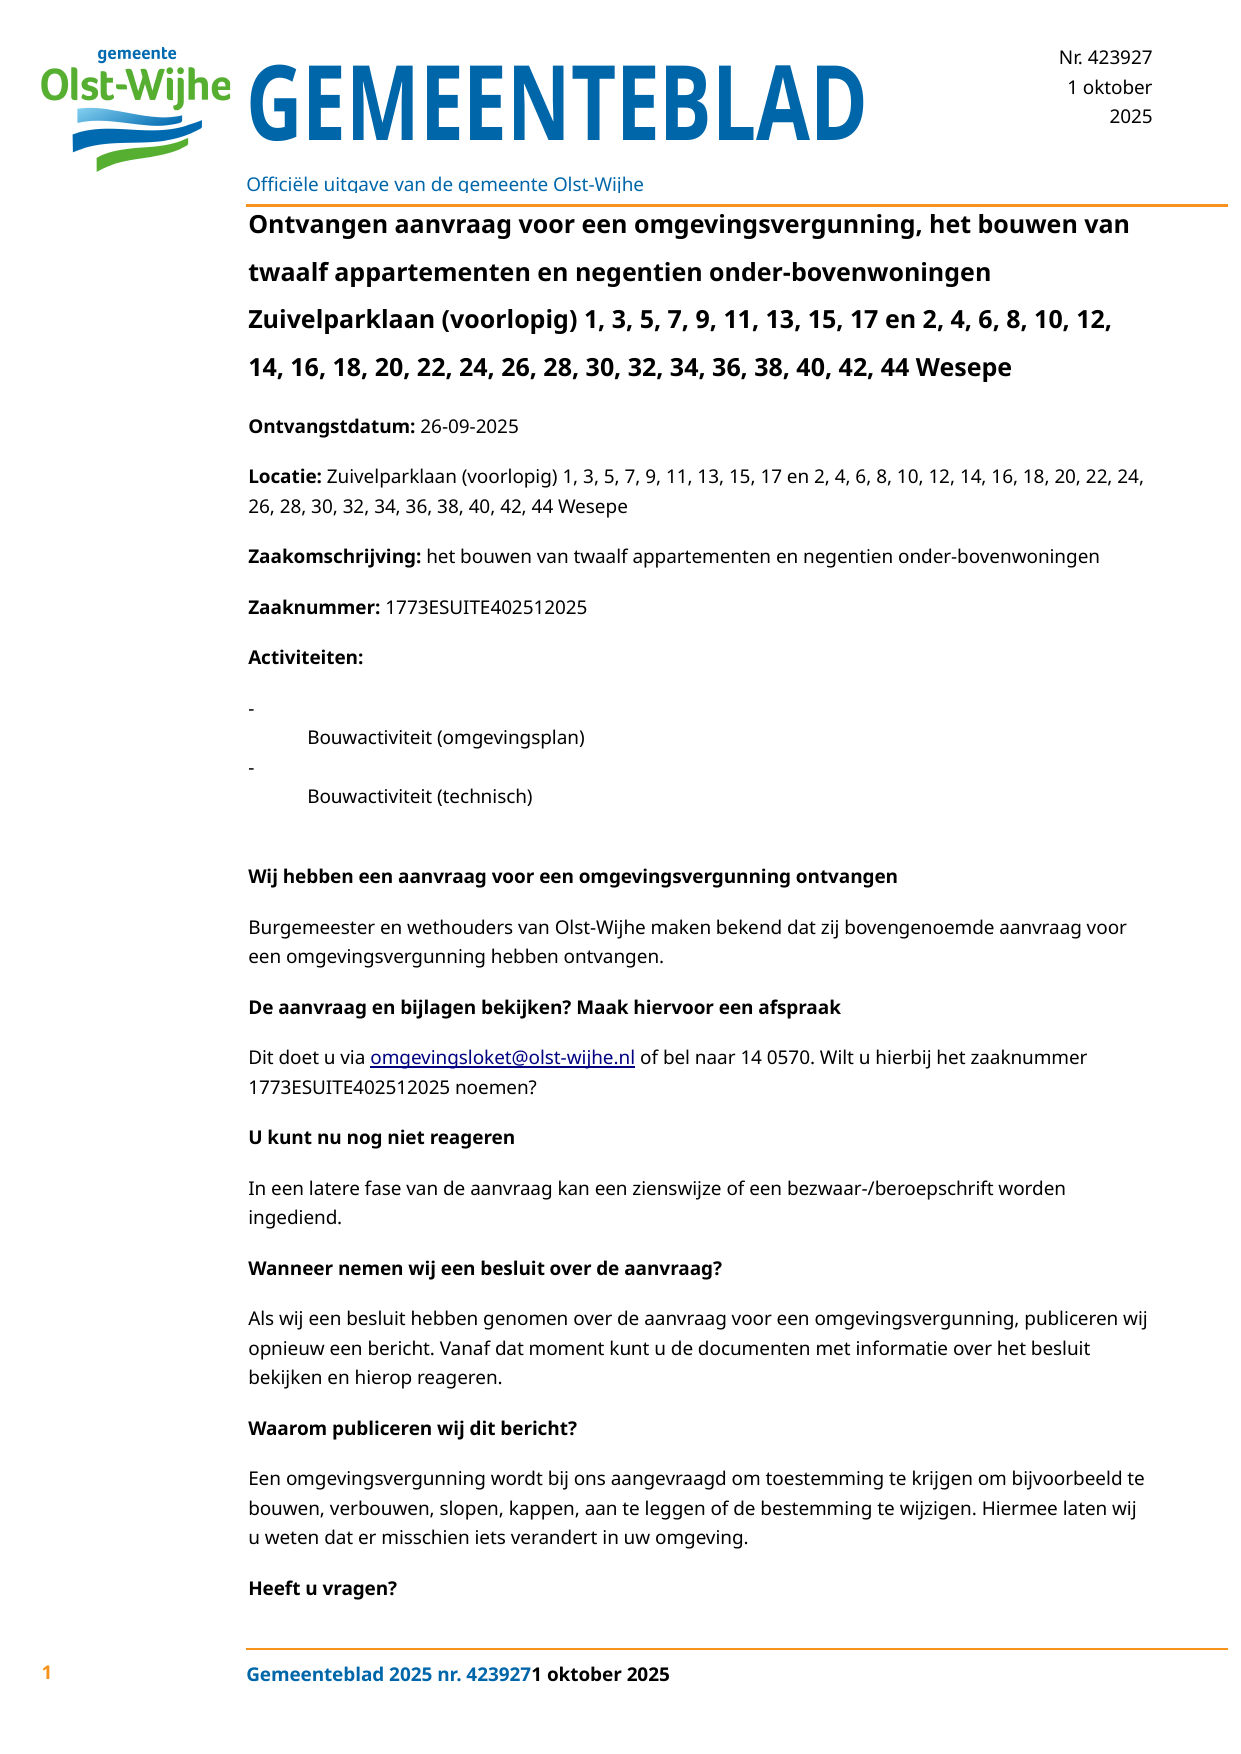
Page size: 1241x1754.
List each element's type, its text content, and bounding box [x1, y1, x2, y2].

text Zaakomschrijving: het bouwen van twaalf appartementen en negentien onder-bovenwoningen [248, 543, 1152, 569]
list Bouwactiviteit (technisch) [248, 783, 1152, 809]
text Wanneer nemen wij een besluit over de aanvraag? [248, 1255, 1152, 1281]
text Als wij een besluit hebben genomen over de aanvraag voor een omgevingsvergunning, publiceren wij opnieuw een bericht. Vanaf dat moment kunt u de documenten met informatie over het besluit bekijken en hierop reageren. [248, 1305, 1152, 1390]
text Ontvangen aanvraag voor een omgevingsvergunning, het bouwen van twaalf appartementen en negentien onder-bovenwoningen Zuivelparklaan (voorlopig) 1, 3, 5, 7, 9, 11, 13, 15, 17 en 2, 4, 6, 8, 10, 12, 14, 16, 18, 20, 22, 24, 26, 28, 30, 32, 34, 36, 38, 40, 42, 44 Wesepe [248, 207, 1152, 384]
text Burgemeester en wethouders van Olst-Wijhe maken bekend dat zij bovengenoemde aanvraag voor een omgevingsvergunning hebben ontvangen. [248, 914, 1152, 969]
text Activiteiten: [248, 644, 1152, 670]
text Dit doet u via omgevingsloket@olst-wijhe.nl of bel naar 14 0570. Wilt u hierbij het zaaknummer 1773ESUITE402512025 noemen? [248, 1044, 1152, 1100]
text U kunt nu nog niet reageren [248, 1124, 1152, 1150]
text Heeft u vragen? [248, 1575, 1152, 1601]
list Bouwactiviteit (omgevingsplan) [248, 724, 1152, 750]
text De aanvraag en bijlagen bekijken? Maak hiervoor een afspraak [248, 994, 1152, 1020]
text Waarom publiceren wij dit bericht? [248, 1415, 1152, 1441]
text Locatie: Zuivelparklaan (voorlopig) 1, 3, 5, 7, 9, 11, 13, 15, 17 en 2, 4, 6, 8, 10, 12, 14, 16, 18, 20, 22, 24, 26, 28, 30, 32, 34, 36, 38, 40, 42, 44 Wesepe [248, 463, 1152, 519]
text Wij hebben een aanvraag voor een omgevingsvergunning ontvangen [248, 863, 1152, 889]
text In een latere fase van de aanvraag kan een zienswijze of een bezwaar-/beroepschrift worden ingediend. [248, 1175, 1152, 1230]
text Een omgevingsvergunning wordt bij ons aangevraagd om toestemming te krijgen om bijvoorbeeld te bouwen, verbouwen, slopen, kappen, aan te leggen of de bestemming te wijzigen. Hiermee laten wij u weten dat er misschien iets verandert in uw omgeving. [248, 1465, 1152, 1550]
picture [41, 47, 231, 172]
text Ontvangstdatum: 26-09-2025 [248, 413, 1152, 439]
text Zaaknummer: 1773ESUITE402512025 [248, 594, 1152, 620]
